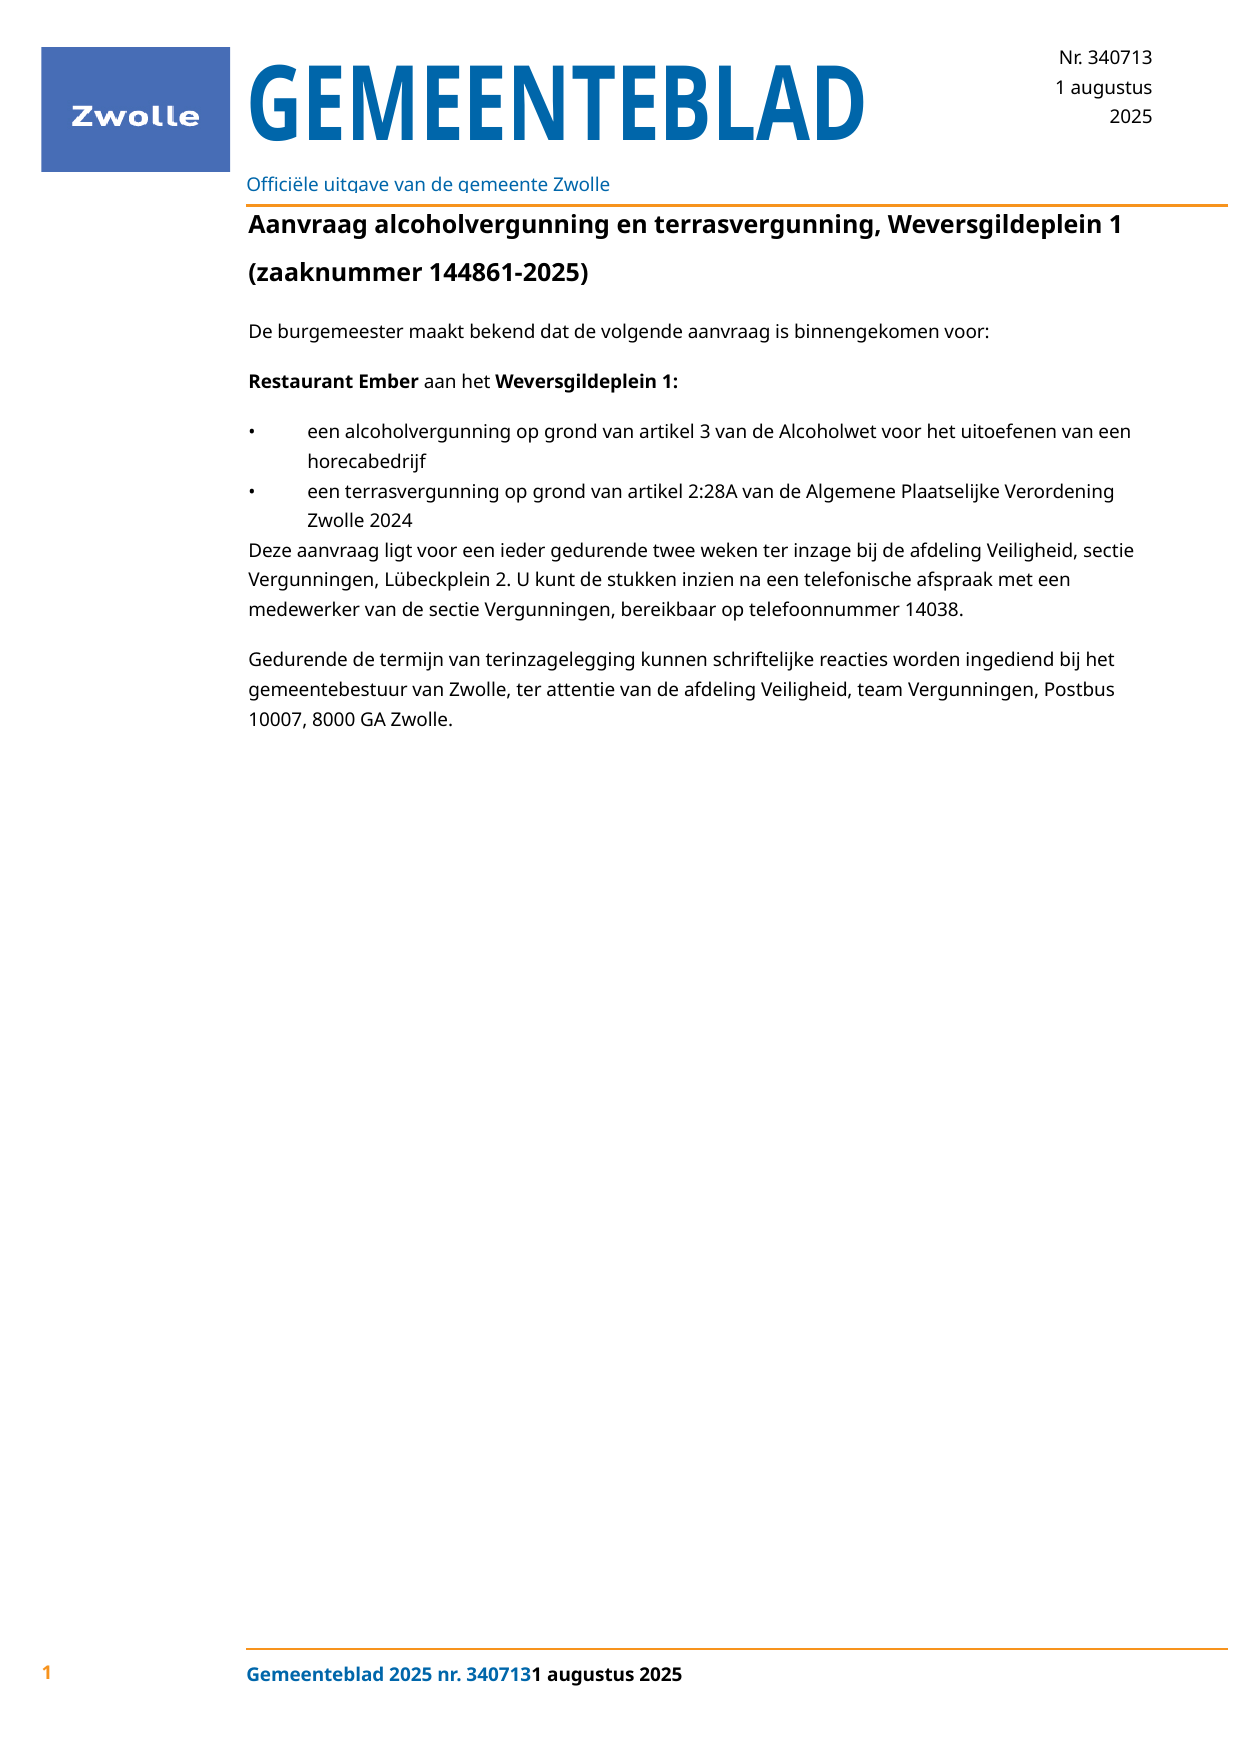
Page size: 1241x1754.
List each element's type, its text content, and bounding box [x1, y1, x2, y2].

text Gedurende de termijn van terinzagelegging kunnen schriftelijke reacties worden ingediend bij het gemeentebestuur van Zwolle, ter attentie van de afdeling Veiligheid, team Vergunningen, Postbus 10007, 8000 GA Zwolle. [248, 647, 1152, 732]
list een terrasvergunning op grond van artikel 2:28A van de Algemene Plaatselijke Verordening Zwolle 2024 [248, 478, 1152, 533]
text Restaurant Ember aan het Weversgildeplein 1: [248, 368, 1152, 394]
picture [41, 47, 231, 172]
text De burgemeester maakt bekend dat de volgende aanvraag is binnengekomen voor: [248, 318, 1152, 344]
text Aanvraag alcoholvergunning en terrasvergunning, Weversgildeplein 1 (zaaknummer 144861-2025) [248, 207, 1152, 288]
text Deze aanvraag ligt voor een ieder gedurende twee weken ter inzage bij de afdeling Veiligheid, sectie Vergunningen, Lübeckplein 2. U kunt de stukken inzien na een telefonische afspraak met een medewerker van de sectie Vergunningen, bereikbaar op telefoonnummer 14038. [248, 537, 1152, 622]
list een alcoholvergunning op grond van artikel 3 van de Alcoholwet voor het uitoefenen van een horecabedrijf [248, 419, 1152, 474]
